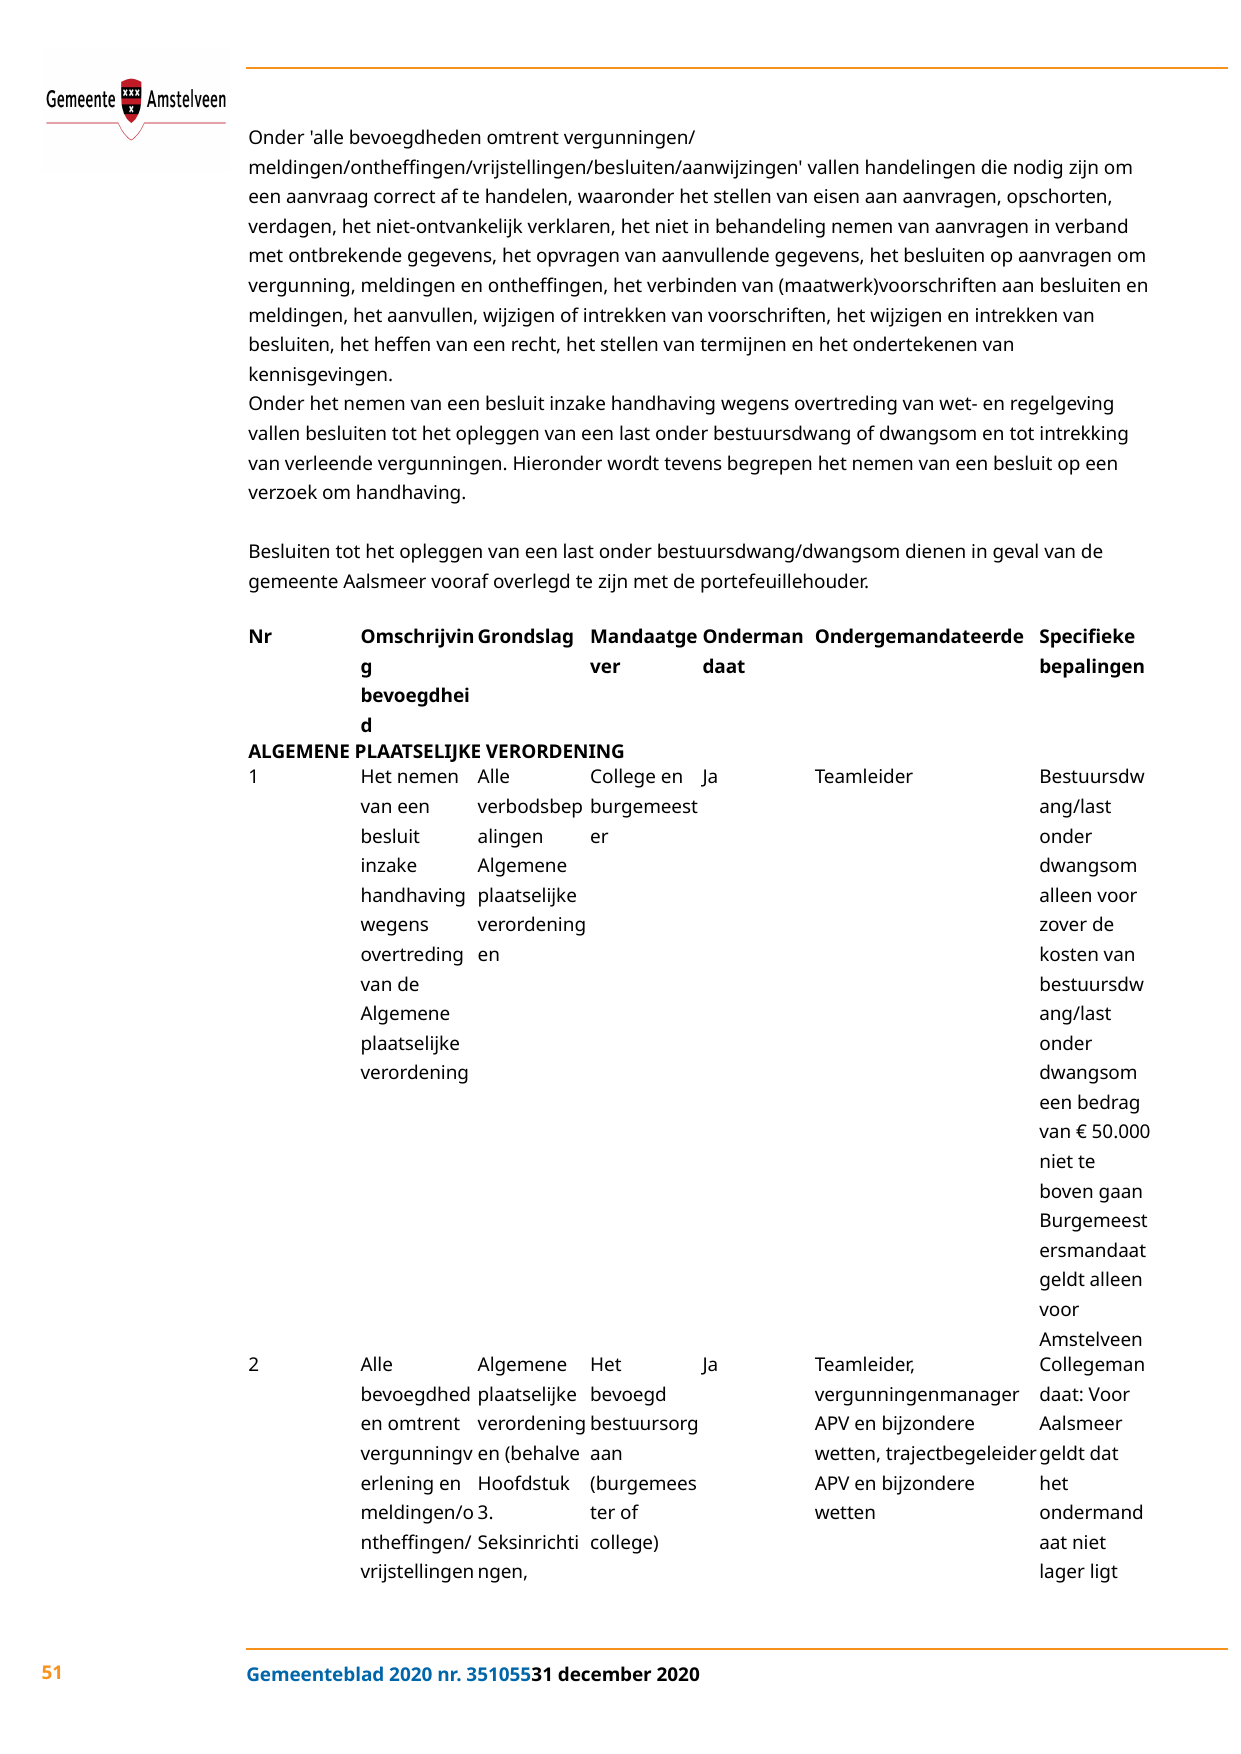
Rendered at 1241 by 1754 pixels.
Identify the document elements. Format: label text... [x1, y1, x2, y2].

table_cell Het bevoegd bestuursorgaan (burgemeester of college) [590, 1351, 702, 1584]
table_cell Algemene plaatselijke verordeningen (behalve Hoofdstuk 3. Seksinrichtingen, [478, 1351, 590, 1584]
table_cell Nr [248, 624, 360, 738]
table_cell Bestuursdwang/last onder dwangsom alleen voor zover de kosten van bestuursdwang/last onder dwangsom een bedrag van € 50.000 niet te boven gaan Burgemeestersmandaat geldt alleen voor Amstelveen [1039, 764, 1152, 1351]
table_cell 1 [248, 764, 360, 1351]
table_cell Specifieke bepalingen [1039, 624, 1152, 738]
table_cell Alle verbodsbepalingen Algemene plaatselijke verordeningen [478, 764, 590, 1351]
table_cell Ondergemandateerde [815, 624, 1039, 738]
table_cell Teamleider [815, 764, 1039, 1351]
table_cell Collegemandaat: Voor Aalsmeer geldt dat het ondermandaat niet lager ligt [1039, 1351, 1152, 1584]
table_cell Mandaatgever [590, 624, 702, 738]
table_cell Alle bevoegdheden omtrent vergunningverlening en meldingen/ontheffingen/vrijstellingen [360, 1351, 477, 1584]
table_cell 2 [248, 1351, 360, 1584]
table_cell Omschrijving bevoegdheid [360, 624, 477, 738]
table_cell Ondermandaat [702, 624, 814, 738]
table_cell Teamleider, vergunningenmanager APV en bijzondere wetten, trajectbegeleider APV en bijzondere wetten [815, 1351, 1039, 1584]
table_cell Het nemen van een besluit inzake handhaving wegens overtreding van de Algemene plaatselijke verordening [360, 764, 477, 1351]
table_cell Ja [702, 764, 814, 1351]
table_cell Grondslag [478, 624, 590, 738]
picture [41, 47, 231, 172]
table_cell Onder 'alle bevoegdheden omtrent vergunningen/ meldingen/ontheffingen/vrijstellingen/besluiten/aanwijzingen' vallen handelingen die nodig zijn om een aanvraag correct af te handelen, waaronder het stellen van eisen aan aanvragen, opschorten, verdagen, het niet-ontvankelijk verklaren, het niet in behandeling nemen van aanvragen in verband met ontbrekende gegevens, het opvragen van aanvullende gegevens, het besluiten op aanvragen om vergunning, meldingen en ontheffingen, het verbinden van (maatwerk)voorschriften aan besluiten en meldingen, het aanvullen, wijzigen of intrekken van voorschriften, het wijzigen en intrekken van besluiten, het heffen van een recht, het stellen van termijnen en het ondertekenen van kennisgevingen. Onder het nemen van een besluit inzake handhaving wegens overtreding van wet- en regelgeving vallen besluiten tot het opleggen van een last onder bestuursdwang of dwangsom en tot intrekking van verleende vergunningen. Hieronder wordt tevens begrepen het nemen van een besluit op een verzoek om handhaving. Besluiten tot het opleggen van een last onder bestuursdwang/dwangsom dienen in geval van de gemeente Aalsmeer vooraf overlegd te zijn met de portefeuillehouder. [248, 95, 1152, 623]
table_cell College en burgemeester [590, 764, 702, 1351]
table_cell Ja [702, 1351, 814, 1584]
table_cell ALGEMENE PLAATSELIJKE VERORDENING [248, 738, 1152, 764]
